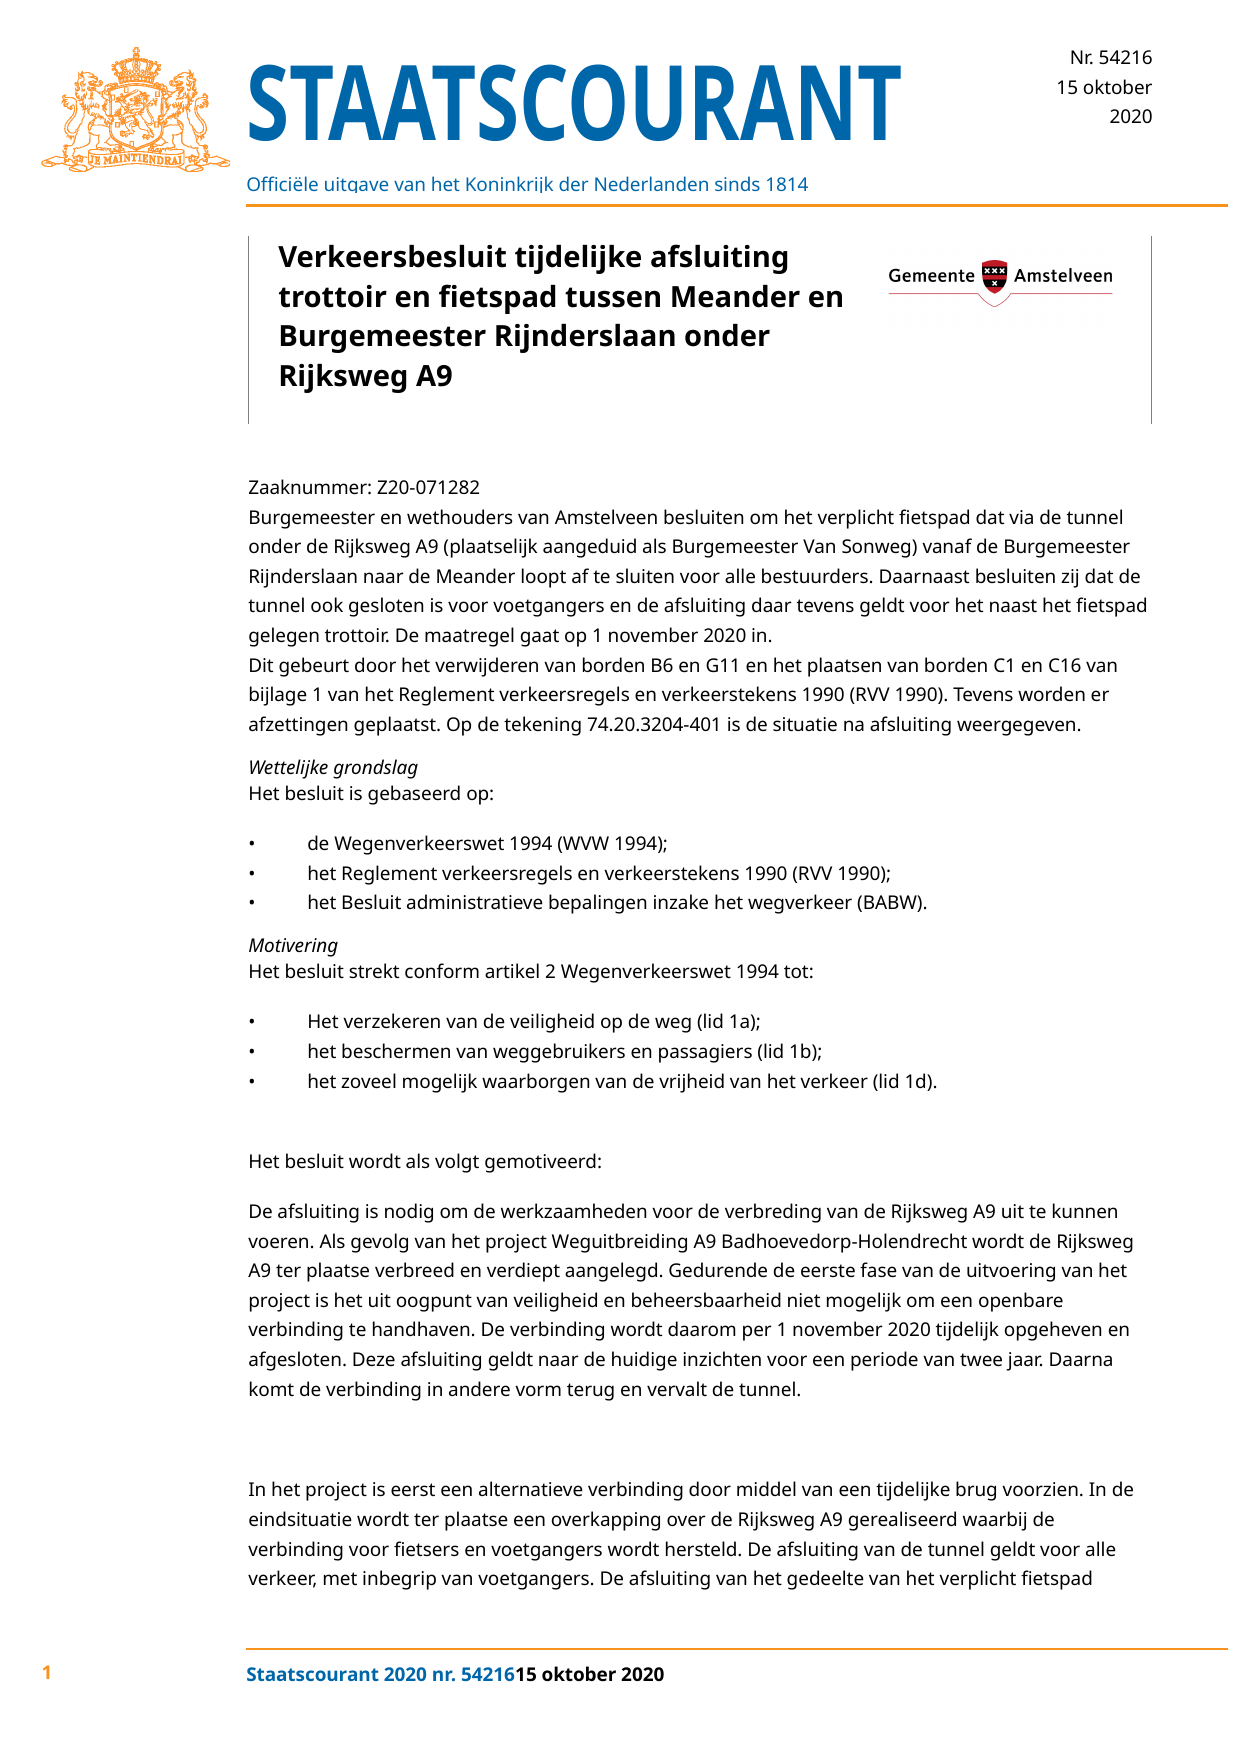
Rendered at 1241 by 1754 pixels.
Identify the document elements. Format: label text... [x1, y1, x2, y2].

text Dit gebeurt door het verwijderen van borden B6 en G11 en het plaatsen van borden C1 en C16 van bijlage 1 van het Reglement verkeersregels en verkeerstekens 1990 (RVV 1990). Tevens worden er afzettingen geplaatst. Op de tekening 74.20.3204-401 is de situatie na afsluiting weergegeven. [248, 652, 1152, 737]
text Wettelijke grondslag [248, 754, 1152, 780]
table_header Verkeersbesluit tijdelijke afsluiting trottoir en fietspad tussen Meander en Burgemeester Rijnderslaan onder Rijksweg A9 [249, 236, 850, 424]
text In het project is eerst een alternatieve verbinding door middel van een tijdelijke brug voorzien. In de eindsituatie wordt ter plaatse een overkapping over de Rijksweg A9 gerealiseerd waarbij de verbinding voor fietsers en voetgangers wordt hersteld. De afsluiting van de tunnel geldt voor alle verkeer, met inbegrip van voetgangers. De afsluiting van het gedeelte van het verplicht fietspad [248, 1477, 1152, 1591]
picture [882, 236, 1119, 331]
text Het besluit wordt als volgt gemotiveerd: [248, 1148, 1152, 1174]
list het zoveel mogelijk waarborgen van de vrijheid van het verkeer (lid 1d). [248, 1068, 1152, 1094]
text Motivering [248, 933, 1152, 958]
text Het besluit strekt conform artikel 2 Wegenverkeerswet 1994 tot: [248, 958, 1152, 984]
text Zaaknummer: Z20-071282 [248, 474, 1152, 500]
picture [41, 47, 231, 172]
text Het besluit is gebaseerd op: [248, 780, 1152, 806]
text De afsluiting is nodig om de werkzaamheden voor de verbreding van de Rijksweg A9 uit te kunnen voeren. Als gevolg van het project Weguitbreiding A9 Badhoevedorp-Holendrecht wordt de Rijksweg A9 ter plaatse verbreed en verdiept aangelegd. Gedurende de eerste fase van de uitvoering van het project is het uit oogpunt van veiligheid en beheersbaarheid niet mogelijk om een openbare verbinding te handhaven. De verbinding wordt daarom per 1 november 2020 tijdelijk opgeheven en afgesloten. Deze afsluiting geldt naar de huidige inzichten voor een periode van twee jaar. Daarna komt de verbinding in andere vorm terug en vervalt de tunnel. [248, 1198, 1152, 1402]
text Burgemeester en wethouders van Amstelveen besluiten om het verplicht fietspad dat via de tunnel onder de Rijksweg A9 (plaatselijk aangeduid als Burgemeester Van Sonweg) vanaf de Burgemeester Rijnderslaan naar de Meander loopt af te sluiten voor alle bestuurders. Daarnaast besluiten zij dat de tunnel ook gesloten is voor voetgangers en de afsluiting daar tevens geldt voor het naast het fietspad gelegen trottoir. De maatregel gaat op 1 november 2020 in. [248, 504, 1152, 648]
list de Wegenverkeerswet 1994 (WVW 1994); [248, 830, 1152, 856]
list Het verzekeren van de veiligheid op de weg (lid 1a); [248, 1009, 1152, 1034]
table_header [850, 236, 1151, 424]
list het Reglement verkeersregels en verkeerstekens 1990 (RVV 1990); [248, 860, 1152, 886]
list het beschermen van weggebruikers en passagiers (lid 1b); [248, 1038, 1152, 1064]
list het Besluit administratieve bepalingen inzake het wegverkeer (BABW). [248, 889, 1152, 915]
